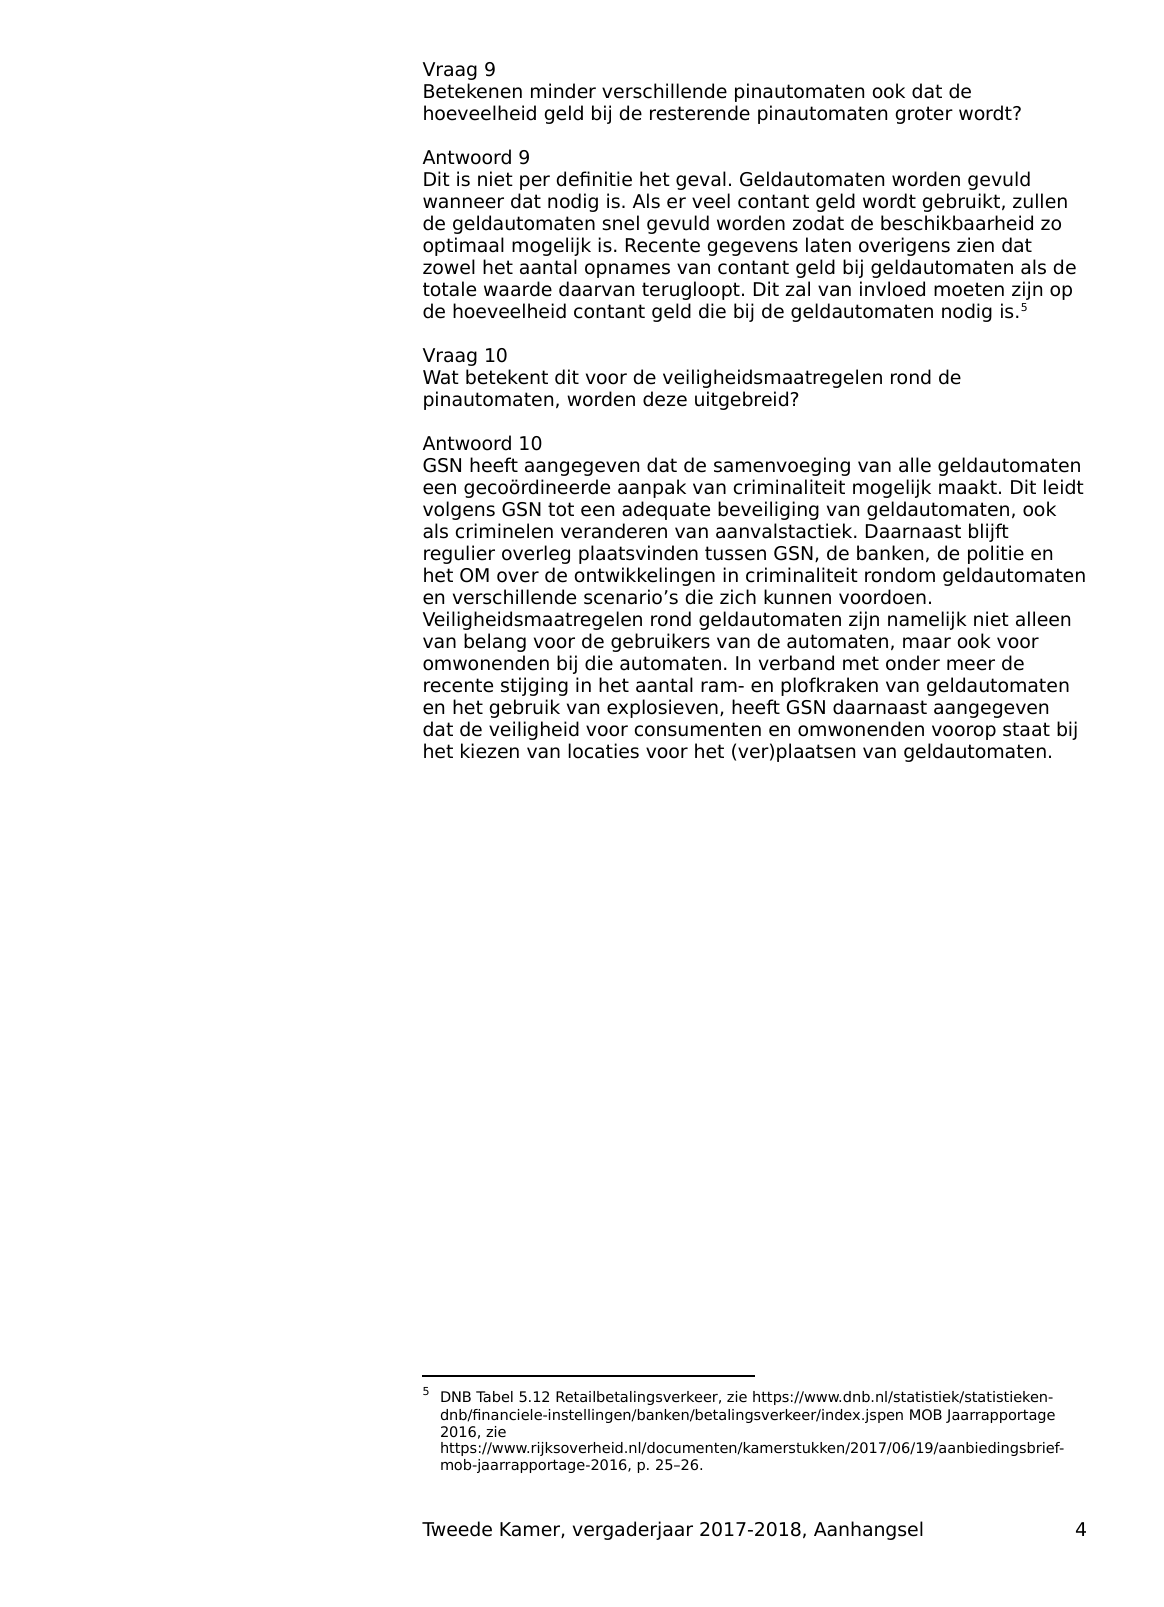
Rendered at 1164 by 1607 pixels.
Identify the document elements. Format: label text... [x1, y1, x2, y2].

text Betekenen minder verschillende pinautomaten ook dat de hoeveelheid geld bij de resterende pinautomaten groter wordt? [422, 81, 1087, 125]
text Vraag 9 [422, 59, 1087, 81]
text GSN heeft aangegeven dat de samenvoeging van alle geldautomaten een gecoördineerde aanpak van criminaliteit mogelijk maakt. Dit leidt volgens GSN tot een adequate beveiliging van geldautomaten, ook als criminelen veranderen van aanvalstactiek. Daarnaast blijft regulier overleg plaatsvinden tussen GSN, de banken, de politie en het OM over de ontwikkelingen in criminaliteit rondom geldautomaten en verschillende scenario’s die zich kunnen voordoen. Veiligheidsmaatregelen rond geldautomaten zijn namelijk niet alleen van belang voor de gebruikers van de automaten, maar ook voor omwonenden bij die automaten. In verband met onder meer de recente stijging in het aantal ram- en plofkraken van geldautomaten en het gebruik van explosieven, heeft GSN daarnaast aangegeven dat de veiligheid voor consumenten en omwonenden voorop staat bij het kiezen van locaties voor het (ver)plaatsen van geldautomaten. [422, 455, 1087, 763]
text DNB Tabel 5.12 Retailbetalingsverkeer, zie https://www.dnb.nl/statistiek/statistieken-dnb/financiele-instellingen/banken/betalingsverkeer/index.jspen MOB Jaarrapportage 2016, zie https://www.rijksoverheid.nl/documenten/kamerstukken/2017/06/19/aanbiedingsbrief-mob-jaarrapportage-2016, p. 25–26. [422, 1385, 1087, 1474]
text Wat betekent dit voor de veiligheidsmaatregelen rond de pinautomaten, worden deze uitgebreid? [422, 367, 1087, 411]
text Vraag 10 [422, 345, 1087, 367]
text Antwoord 9 [422, 147, 1087, 169]
text Dit is niet per definitie het geval. Geldautomaten worden gevuld wanneer dat nodig is. Als er veel contant geld wordt gebruikt, zullen de geldautomaten snel gevuld worden zodat de beschikbaarheid zo optimaal mogelijk is. Recente gegevens laten overigens zien dat zowel het aantal opnames van contant geld bij geldautomaten als de totale waarde daarvan terugloopt. Dit zal van invloed moeten zijn op de hoeveelheid contant geld die bij de geldautomaten nodig is. [422, 169, 1087, 323]
text Antwoord 10 [422, 433, 1087, 455]
